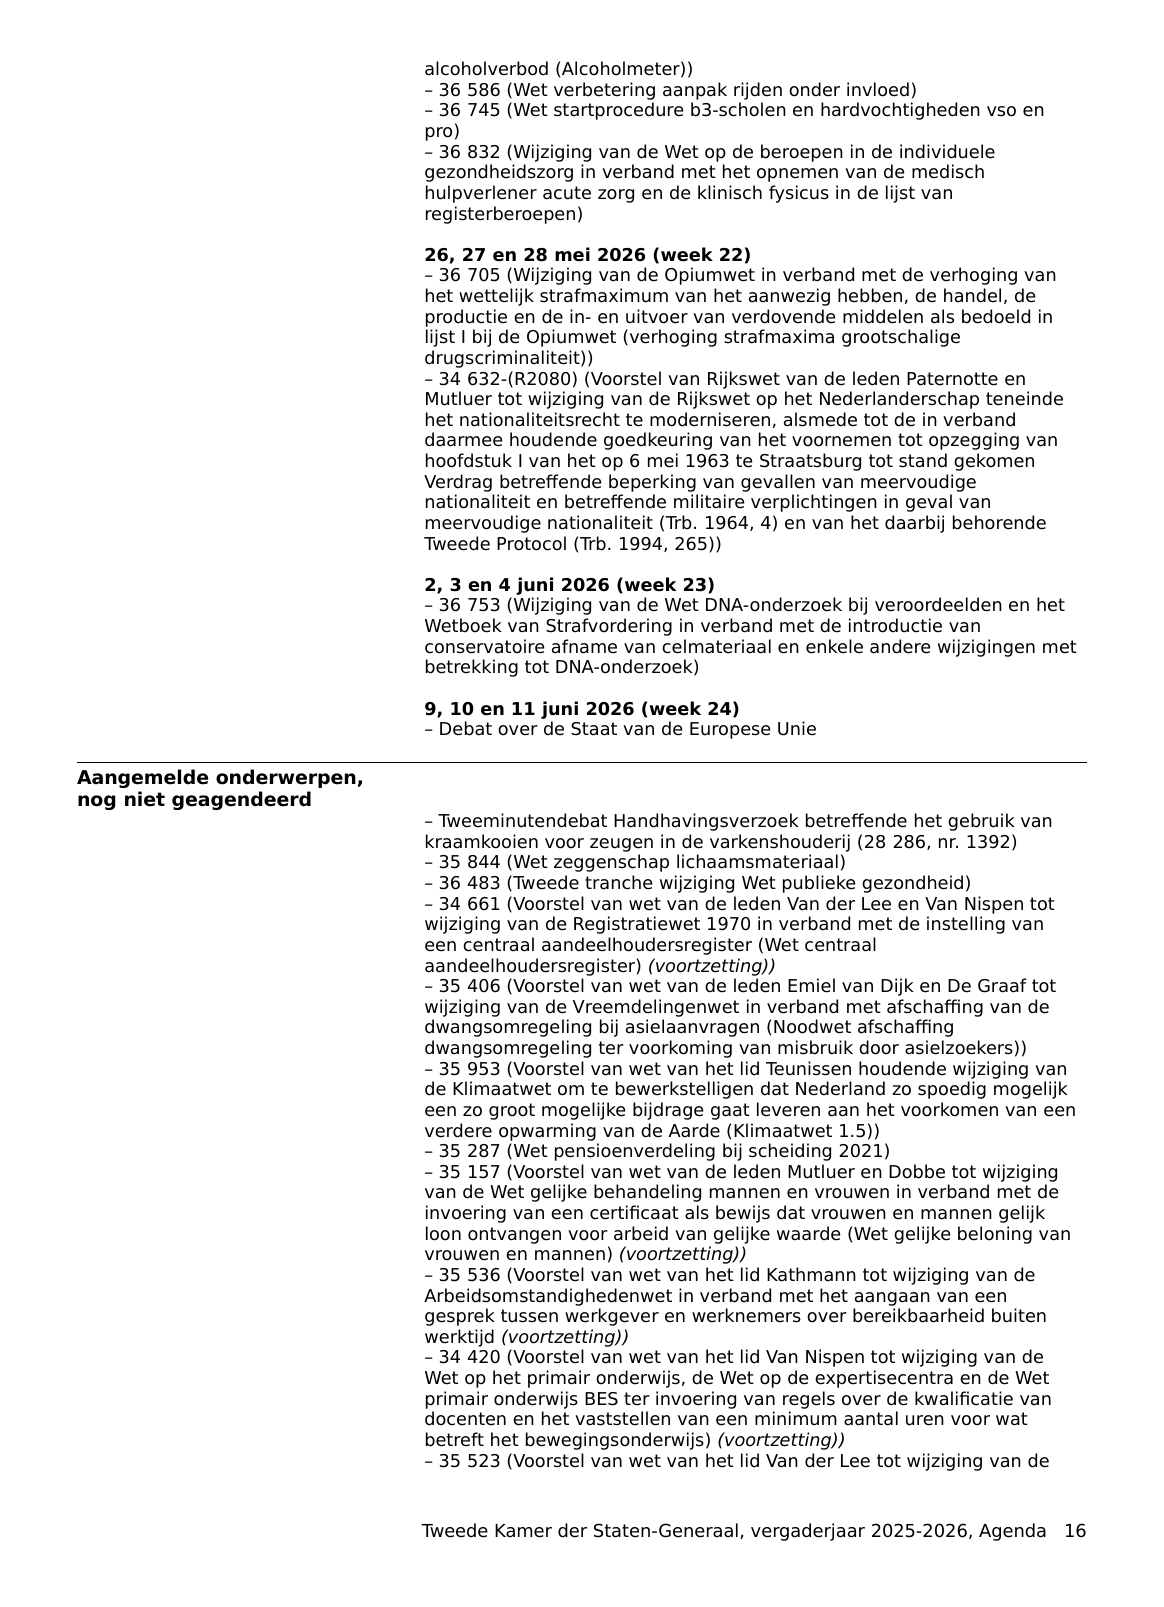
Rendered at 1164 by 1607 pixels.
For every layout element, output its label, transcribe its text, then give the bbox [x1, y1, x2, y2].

table_cell [401, 59, 418, 80]
table_cell [77, 1059, 401, 1141]
table_cell – 36 832 (Wijziging van de Wet op de beroepen in de individuele gezondheidszorg in verband met het opnemen van de medisch hulpverlener acute zorg en de klinisch fysicus in de lijst van registerberoepen) [418, 142, 1087, 224]
table_cell – Tweeminutendebat Handhavingsverzoek betreffende het gebruik van kraamkooien voor zeugen in de varkenshouderij (28 286, nr. 1392) [418, 811, 1087, 852]
table_cell [401, 719, 418, 740]
table_cell – 35 287 (Wet pensioenverdeling bij scheiding 2021) [418, 1141, 1087, 1162]
table_cell 26, 27 en 28 mei 2026 (week 22) [418, 245, 1087, 265]
table_cell [77, 811, 401, 852]
table_cell [401, 811, 418, 852]
table_cell [401, 595, 418, 678]
table_cell [77, 853, 401, 873]
table_cell [77, 245, 401, 265]
table_cell [77, 1162, 401, 1265]
table_cell [77, 265, 401, 368]
table_cell – 36 483 (Tweede tranche wijziging Wet publieke gezondheid) [418, 873, 1087, 894]
table_cell [77, 1451, 401, 1471]
table_cell [77, 976, 401, 1059]
table_cell [401, 1059, 418, 1141]
table_cell [401, 224, 418, 245]
table_cell – 34 632-(R2080) (Voorstel van Rijkswet van de leden Paternotte en Mutluer tot wijziging van de Rijkswet op het Nederlanderschap teneinde het nationaliteitsrecht te moderniseren, alsmede tot de in verband daarmee houdende goedkeuring van het voornemen tot opzegging van hoofdstuk I van het op 6 mei 1963 te Straatsburg tot stand gekomen Verdrag betreffende beperking van gevallen van meervoudige nationaliteit en betreffende militaire verplichtingen in geval van meervoudige nationaliteit (Trb. 1964, 4) en van het daarbij behorende Tweede Protocol (Trb. 1994, 265)) [418, 369, 1087, 554]
table_cell – Debat over de Staat van de Europese Unie [418, 719, 1087, 740]
table_cell [77, 1265, 401, 1347]
table_cell 2, 3 en 4 juni 2026 (week 23) [418, 575, 1087, 595]
table_cell [401, 245, 418, 265]
table_cell [77, 80, 401, 100]
table_cell [401, 554, 418, 575]
table_cell – 35 536 (Voorstel van wet van het lid Kathmann tot wijziging van de Arbeidsomstandighedenwet in verband met het aangaan van een gesprek tussen werkgever en werknemers over bereikbaarheid buiten werktijd (voortzetting)) [418, 1265, 1087, 1347]
table_cell – 34 661 (Voorstel van wet van de leden Van der Lee en Van Nispen tot wijziging van de Registratiewet 1970 in verband met de instelling van een centraal aandeelhoudersregister (Wet centraal aandeelhoudersregister) (voortzetting)) [418, 894, 1087, 976]
table_cell [77, 719, 401, 740]
table_cell [401, 699, 418, 719]
table_cell [401, 80, 418, 100]
table_cell [401, 976, 418, 1059]
table_cell [401, 142, 418, 224]
table_cell [401, 369, 418, 554]
table_cell alcoholverbod (Alcoholmeter)) [418, 59, 1087, 80]
table_cell – 34 420 (Voorstel van wet van het lid Van Nispen tot wijziging van de Wet op het primair onderwijs, de Wet op de expertisecentra en de Wet primair onderwijs BES ter invoering van regels over de kwalificatie van docenten en het vaststellen van een minimum aantal uren voor wat betreft het bewegingsonderwijs) (voortzetting)) [418, 1348, 1087, 1451]
table_cell [77, 1348, 401, 1451]
table_cell [401, 265, 418, 368]
table_header [418, 763, 1087, 811]
table_cell – 35 406 (Voorstel van wet van de leden Emiel van Dijk en De Graaf tot wijziging van de Vreemdelingenwet in verband met afschaffing van de dwangsomregeling bij asielaanvragen (Noodwet afschaffing dwangsomregeling ter voorkoming van misbruik door asielzoekers)) [418, 976, 1087, 1059]
table_cell [77, 894, 401, 976]
table_header [401, 763, 418, 811]
table_cell [77, 699, 401, 719]
table_cell – 35 953 (Voorstel van wet van het lid Teunissen houdende wijziging van de Klimaatwet om te bewerkstelligen dat Nederland zo spoedig mogelijk een zo groot mogelijke bijdrage gaat leveren aan het voorkomen van een verdere opwarming van de Aarde (Klimaatwet 1.5)) [418, 1059, 1087, 1141]
table_cell [77, 59, 401, 80]
table_cell [401, 1451, 418, 1471]
table_cell [77, 142, 401, 224]
table_cell [77, 678, 401, 698]
table_cell [77, 369, 401, 554]
table_cell [401, 100, 418, 142]
table_cell [401, 894, 418, 976]
table_cell [418, 554, 1087, 575]
table_cell [401, 1162, 418, 1265]
table_cell 9, 10 en 11 juni 2026 (week 24) [418, 699, 1087, 719]
table_cell [401, 678, 418, 698]
table_cell [77, 873, 401, 894]
table_cell [401, 873, 418, 894]
table_cell [77, 554, 401, 575]
table_cell – 35 844 (Wet zeggenschap lichaamsmateriaal) [418, 853, 1087, 873]
table_cell [418, 678, 1087, 698]
table_cell [77, 1141, 401, 1162]
table_cell – 35 157 (Voorstel van wet van de leden Mutluer en Dobbe tot wijziging van de Wet gelijke behandeling mannen en vrouwen in verband met de invoering van een certificaat als bewijs dat vrouwen en mannen gelijk loon ontvangen voor arbeid van gelijke waarde (Wet gelijke beloning van vrouwen en mannen) (voortzetting)) [418, 1162, 1087, 1265]
table_cell – 36 586 (Wet verbetering aanpak rijden onder invloed) [418, 80, 1087, 100]
table_cell – 36 705 (Wijziging van de Opiumwet in verband met de verhoging van het wettelijk strafmaximum van het aanwezig hebben, de handel, de productie en de in- en uitvoer van verdovende middelen als bedoeld in lijst I bij de Opiumwet (verhoging strafmaxima grootschalige drugscriminaliteit)) [418, 265, 1087, 368]
table_cell [77, 575, 401, 595]
table_cell [77, 595, 401, 678]
table_cell – 35 523 (Voorstel van wet van het lid Van der Lee tot wijziging van de [418, 1451, 1087, 1471]
table_cell [77, 224, 401, 245]
table_cell [401, 853, 418, 873]
table_cell – 36 745 (Wet startprocedure b3-scholen en hardvochtigheden vso en pro) [418, 100, 1087, 142]
table_cell [401, 1265, 418, 1347]
table_cell [401, 1348, 418, 1451]
table_cell [401, 1141, 418, 1162]
table_cell [418, 224, 1087, 245]
table_header Aangemelde onderwerpen, nog niet geagendeerd [77, 763, 401, 811]
table_cell – 36 753 (Wijziging van de Wet DNA-onderzoek bij veroordeelden en het Wetboek van Strafvordering in verband met de introductie van conservatoire afname van celmateriaal en enkele andere wijzigingen met betrekking tot DNA-onderzoek) [418, 595, 1087, 678]
table_cell [77, 100, 401, 142]
table_cell [401, 575, 418, 595]
